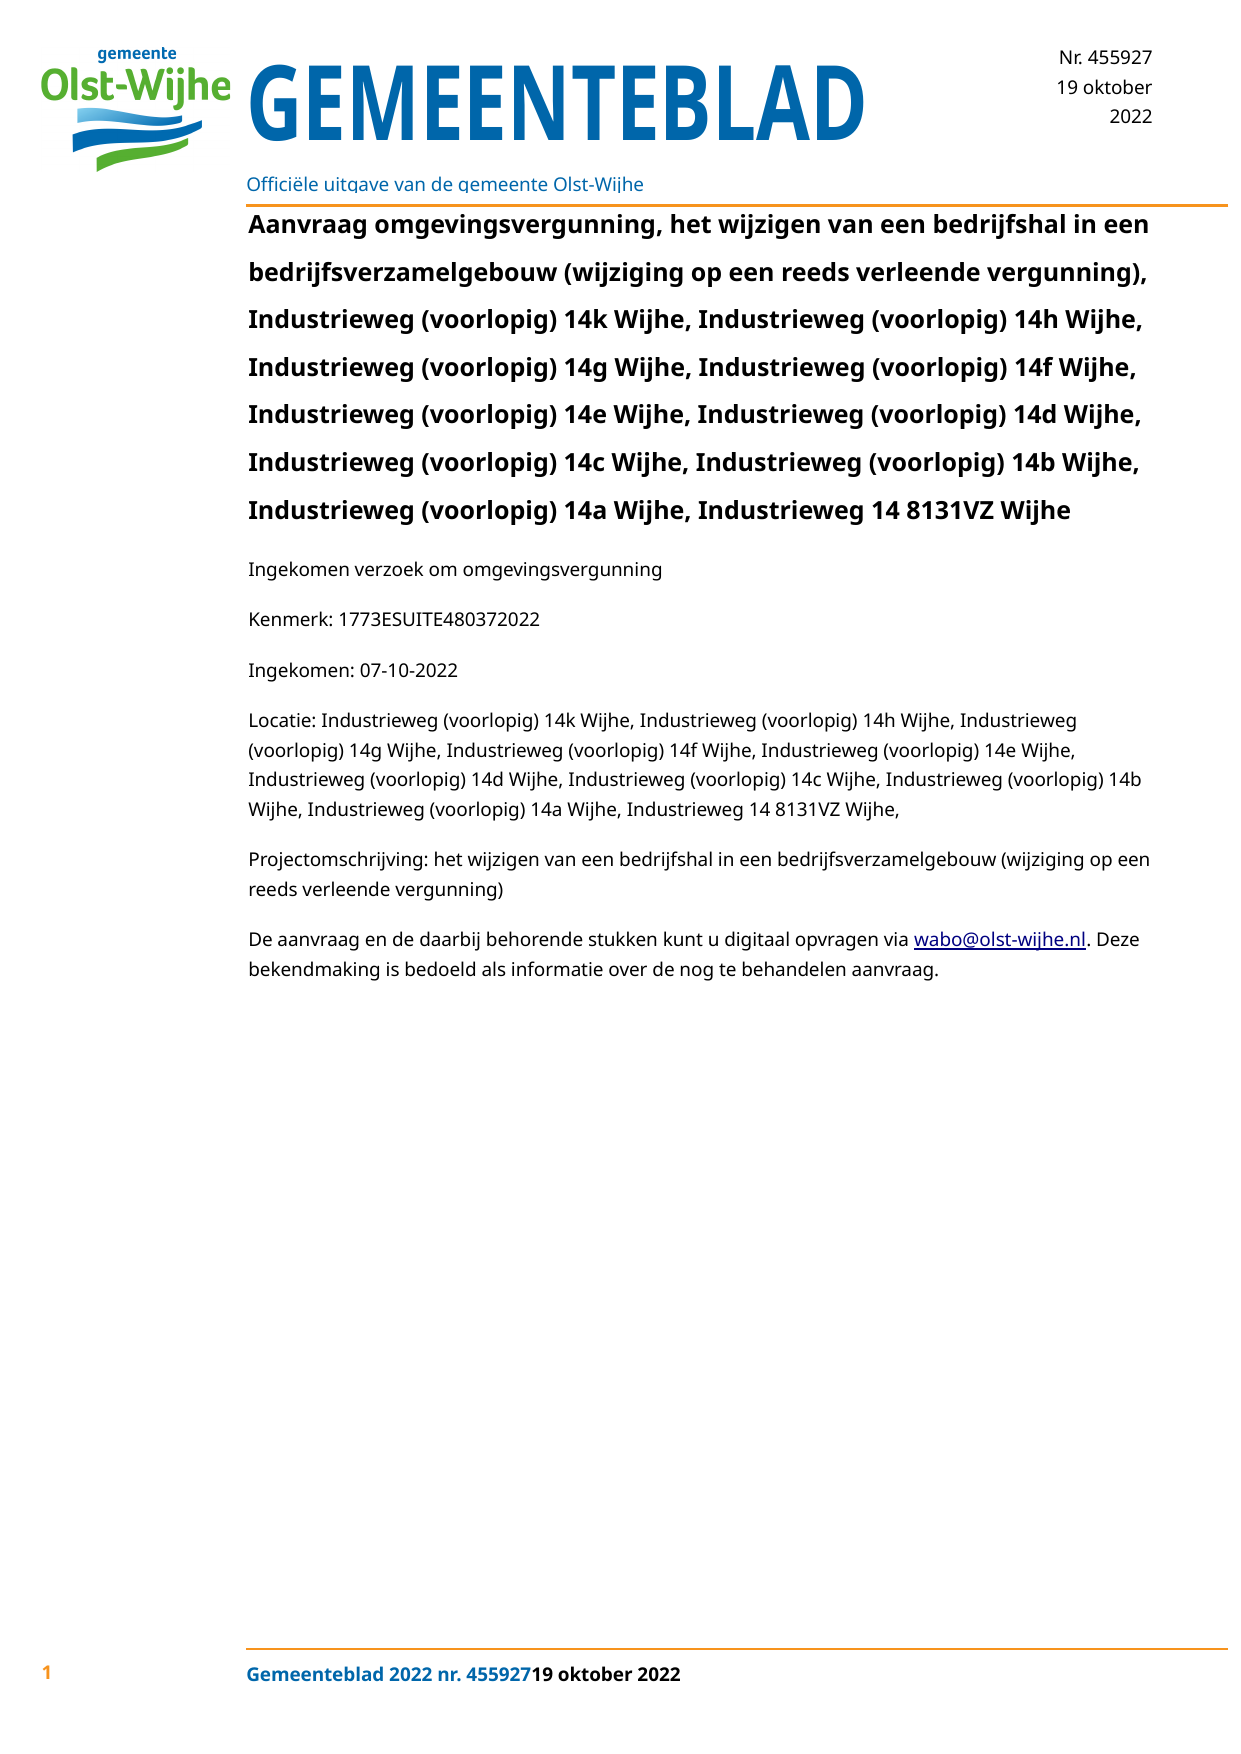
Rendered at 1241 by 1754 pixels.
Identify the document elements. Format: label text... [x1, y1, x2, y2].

text Aanvraag omgevingsvergunning, het wijzigen van een bedrijfshal in een bedrijfsverzamelgebouw (wijziging op een reeds verleende vergunning), Industrieweg (voorlopig) 14k Wijhe, Industrieweg (voorlopig) 14h Wijhe, Industrieweg (voorlopig) 14g Wijhe, Industrieweg (voorlopig) 14f Wijhe, Industrieweg (voorlopig) 14e Wijhe, Industrieweg (voorlopig) 14d Wijhe, Industrieweg (voorlopig) 14c Wijhe, Industrieweg (voorlopig) 14b Wijhe, Industrieweg (voorlopig) 14a Wijhe, Industrieweg 14 8131VZ Wijhe [248, 207, 1152, 526]
text Ingekomen verzoek om omgevingsvergunning [248, 556, 1152, 582]
text De aanvraag en de daarbij behorende stukken kunt u digitaal opvragen via wabo@olst-wijhe.nl. Deze bekendmaking is bedoeld als informatie over de nog te behandelen aanvraag. [248, 926, 1152, 982]
text Kenmerk: 1773ESUITE480372022 [248, 606, 1152, 632]
text Projectomschrijving: het wijzigen van een bedrijfshal in een bedrijfsverzamelgebouw (wijziging op een reeds verleende vergunning) [248, 846, 1152, 902]
text Locatie: Industrieweg (voorlopig) 14k Wijhe, Industrieweg (voorlopig) 14h Wijhe, Industrieweg (voorlopig) 14g Wijhe, Industrieweg (voorlopig) 14f Wijhe, Industrieweg (voorlopig) 14e Wijhe, Industrieweg (voorlopig) 14d Wijhe, Industrieweg (voorlopig) 14c Wijhe, Industrieweg (voorlopig) 14b Wijhe, Industrieweg (voorlopig) 14a Wijhe, Industrieweg 14 8131VZ Wijhe, [248, 707, 1152, 822]
picture [41, 47, 231, 172]
text Ingekomen: 07-10-2022 [248, 657, 1152, 682]
